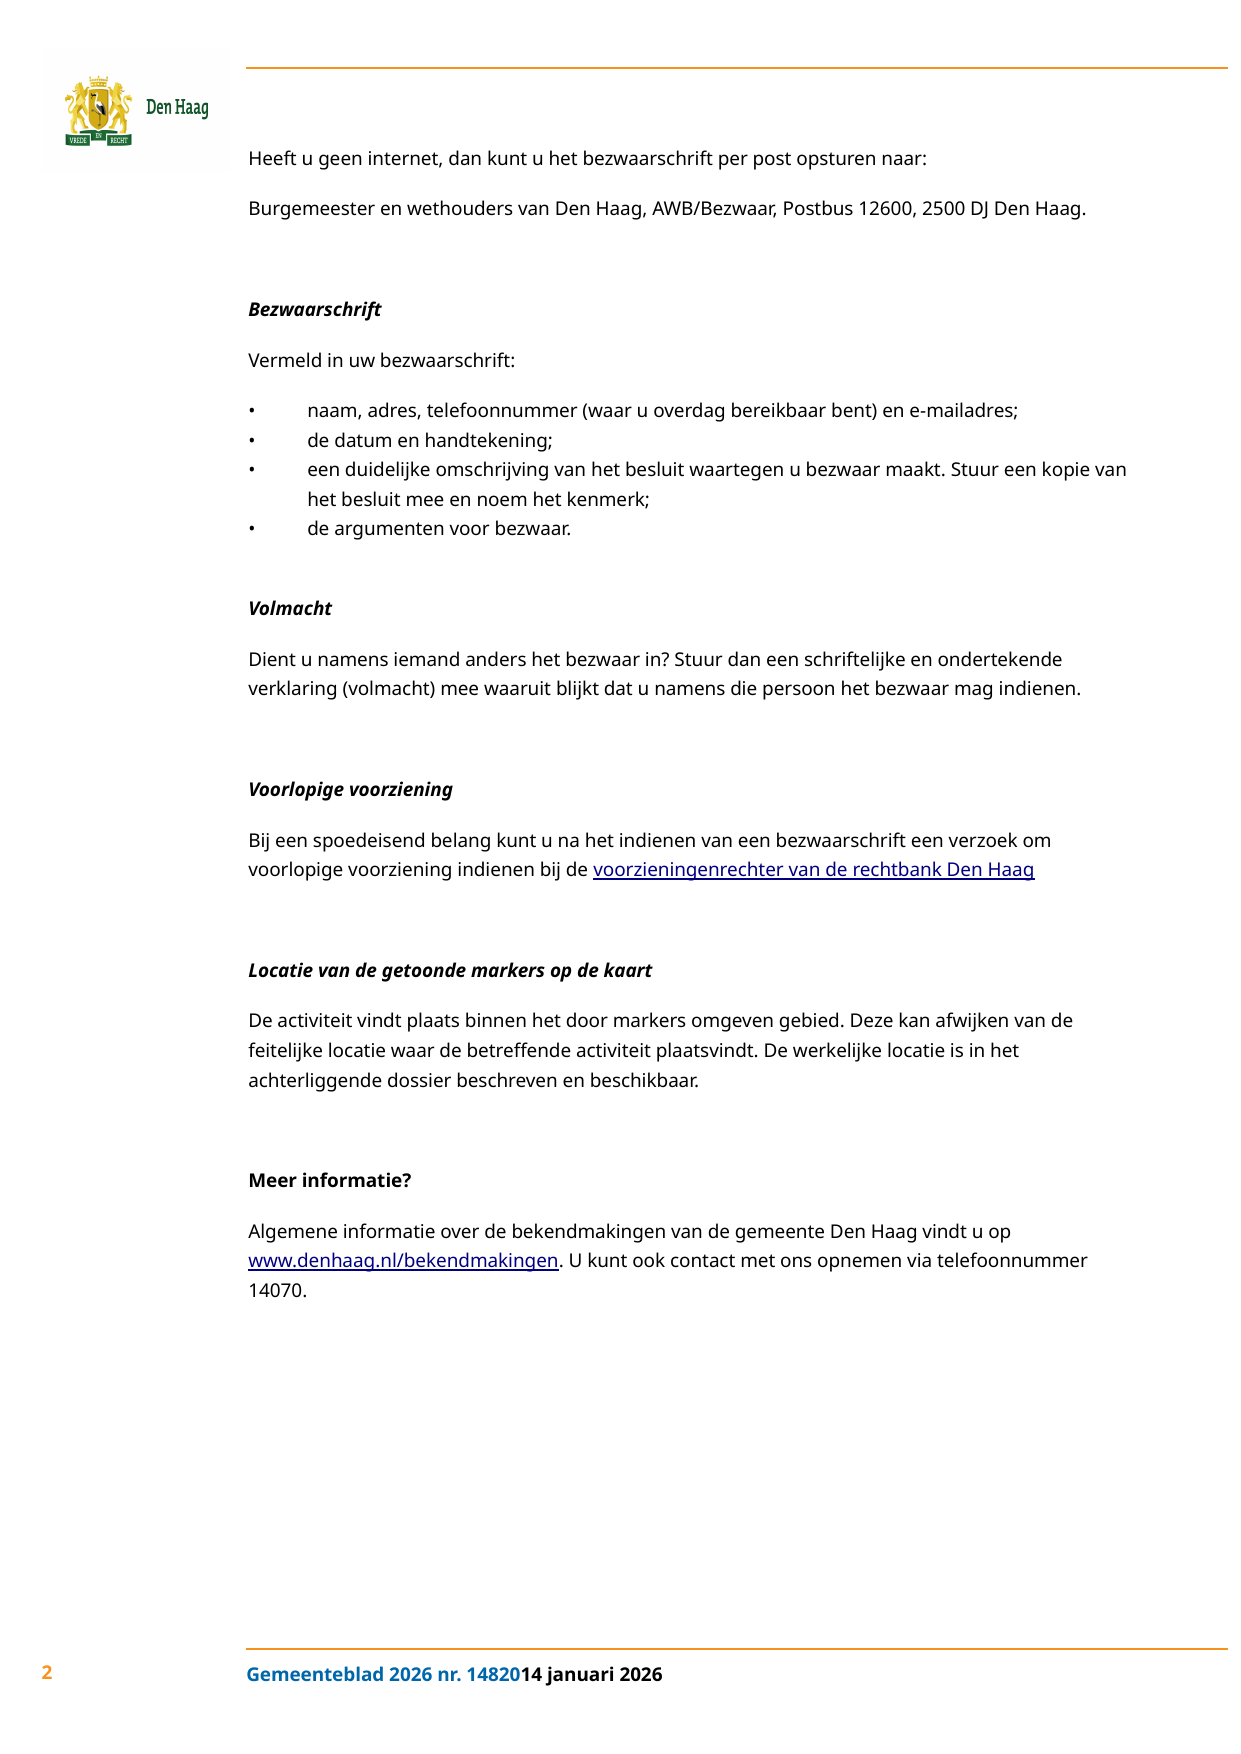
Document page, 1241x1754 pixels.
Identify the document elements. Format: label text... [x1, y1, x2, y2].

picture [41, 47, 231, 172]
list de argumenten voor bezwaar. [248, 516, 1152, 541]
text Meer informatie? [248, 1168, 1152, 1193]
text Locatie van de getoonde markers op de kaart [248, 957, 1152, 983]
text De activiteit vindt plaats binnen het door markers omgeven gebied. Deze kan afwijken van de feitelijke locatie waar de betreffende activiteit plaatsvindt. De werkelijke locatie is in het achterliggende dossier beschreven en beschikbaar. [248, 1008, 1152, 1093]
text Bij een spoedeisend belang kunt u na het indienen van een bezwaarschrift een verzoek om voorlopige voorziening indienen bij de voorzieningenrechter van de rechtbank Den Haag [248, 827, 1152, 882]
text Heeft u geen internet, dan kunt u het bezwaarschrift per post opsturen naar: [248, 145, 1152, 171]
list een duidelijke omschrijving van het besluit waartegen u bezwaar maakt. Stuur een kopie van het besluit mee en noem het kenmerk; [248, 456, 1152, 512]
text Bezwaarschrift [248, 296, 1152, 322]
text Algemene informatie over de bekendmakingen van de gemeente Den Haag vindt u op www.denhaag.nl/bekendmakingen. U kunt ook contact met ons opnemen via telefoonnummer 14070. [248, 1218, 1152, 1303]
list de datum en handtekening; [248, 427, 1152, 453]
list naam, adres, telefoonnummer (waar u overdag bereikbaar bent) en e-mailadres; [248, 397, 1152, 423]
text Volmacht [248, 596, 1152, 621]
text Burgemeester en wethouders van Den Haag, AWB/Bezwaar, Postbus 12600, 2500 DJ Den Haag. [248, 196, 1152, 221]
text Dient u namens iemand anders het bezwaar in? Stuur dan een schriftelijke en ondertekende verklaring (volmacht) mee waaruit blijkt dat u namens die persoon het bezwaar mag indienen. [248, 646, 1152, 701]
text Voorlopige voorziening [248, 776, 1152, 802]
text Vermeld in uw bezwaarschrift: [248, 347, 1152, 373]
